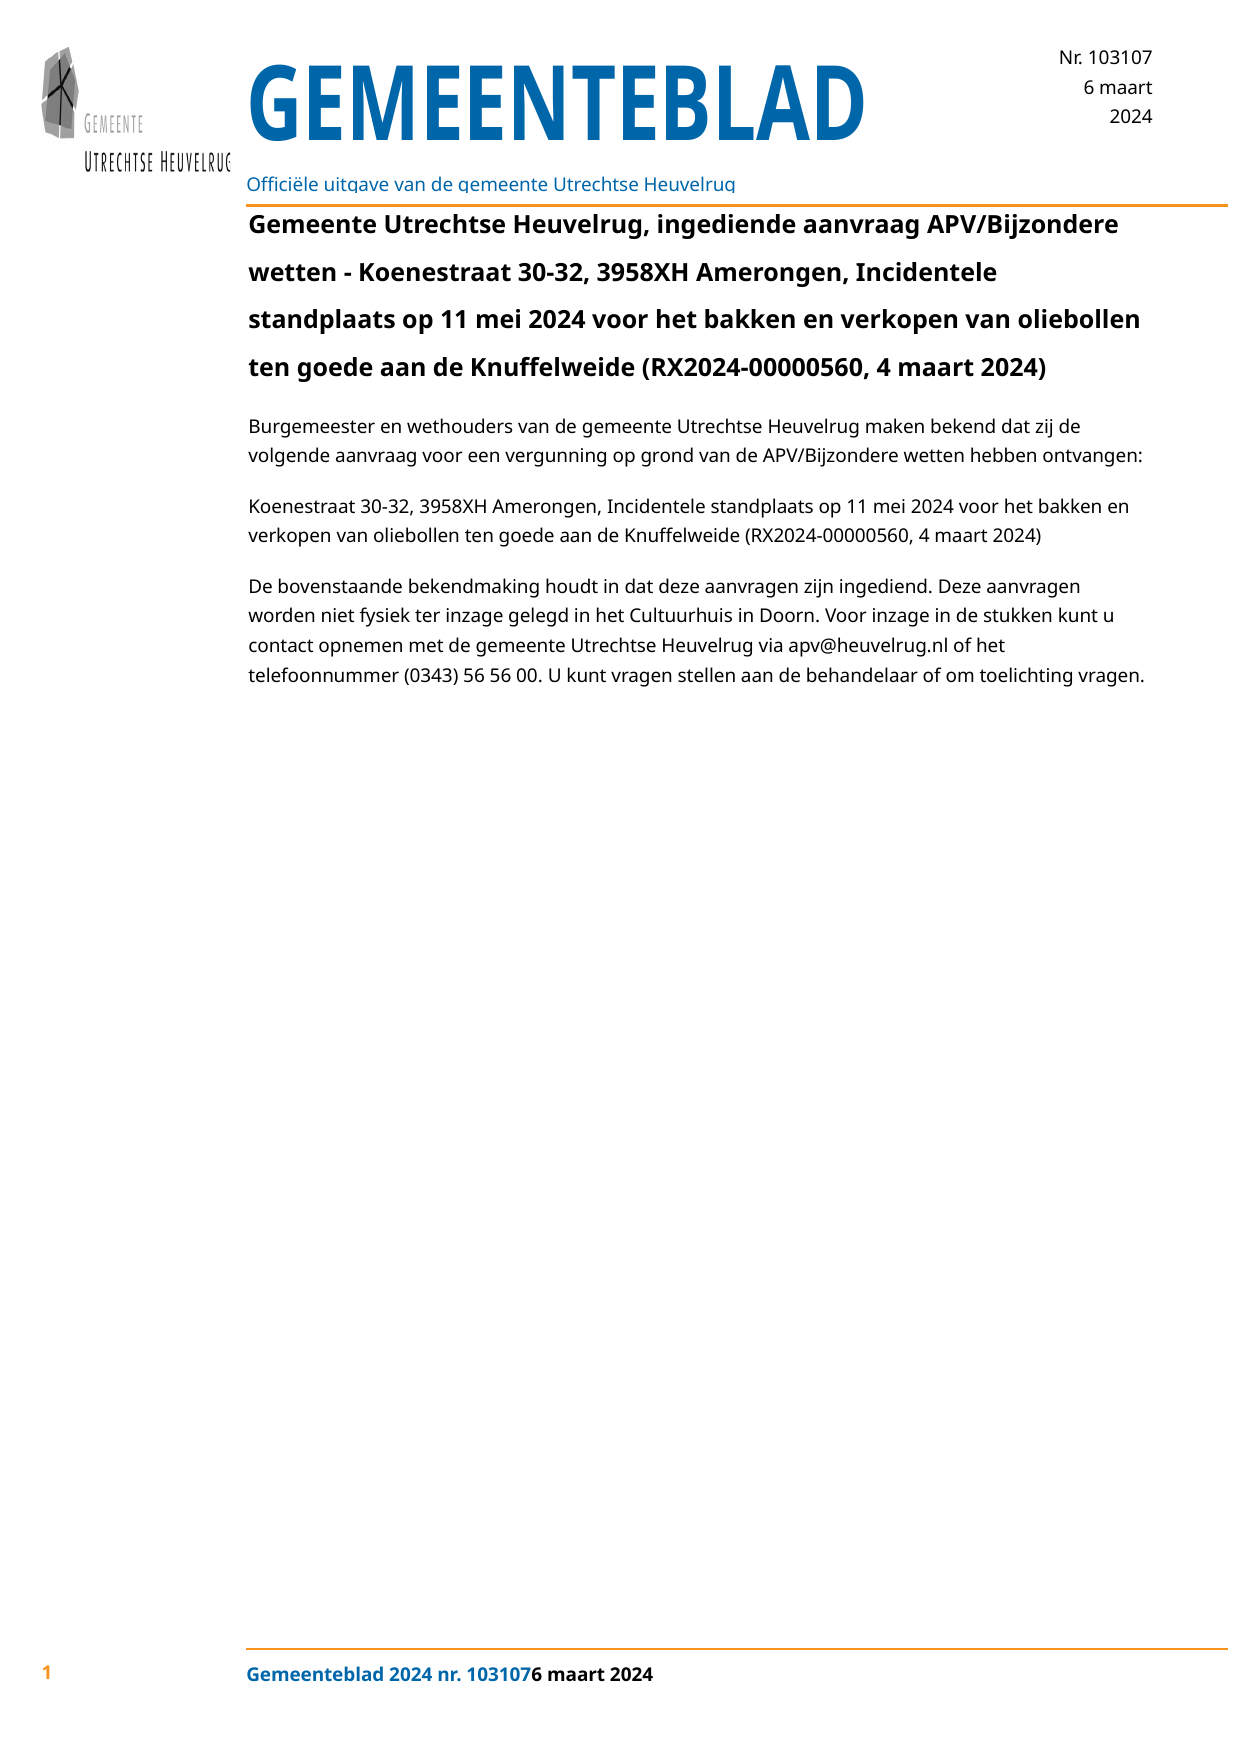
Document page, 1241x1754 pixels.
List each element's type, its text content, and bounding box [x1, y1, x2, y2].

text Gemeente Utrechtse Heuvelrug, ingediende aanvraag APV/Bijzondere wetten - Koenestraat 30-32, 3958XH Amerongen, Incidentele standplaats op 11 mei 2024 voor het bakken en verkopen van oliebollen ten goede aan de Knuffelweide (RX2024-00000560, 4 maart 2024) [248, 207, 1152, 384]
text Burgemeester en wethouders van de gemeente Utrechtse Heuvelrug maken bekend dat zij de volgende aanvraag voor een vergunning op grond van de APV/Bijzondere wetten hebben ontvangen: [248, 413, 1152, 468]
text De bovenstaande bekendmaking houdt in dat deze aanvragen zijn ingediend. Deze aanvragen worden niet fysiek ter inzage gelegd in het Cultuurhuis in Doorn. Voor inzage in de stukken kunt u contact opnemen met de gemeente Utrechtse Heuvelrug via apv@heuvelrug.nl of het telefoonnummer (0343) 56 56 00. U kunt vragen stellen aan de behandelaar of om toelichting vragen. [248, 573, 1152, 688]
picture [41, 47, 231, 172]
text Koenestraat 30-32, 3958XH Amerongen, Incidentele standplaats op 11 mei 2024 voor het bakken en verkopen van oliebollen ten goede aan de Knuffelweide (RX2024-00000560, 4 maart 2024) [248, 493, 1152, 548]
